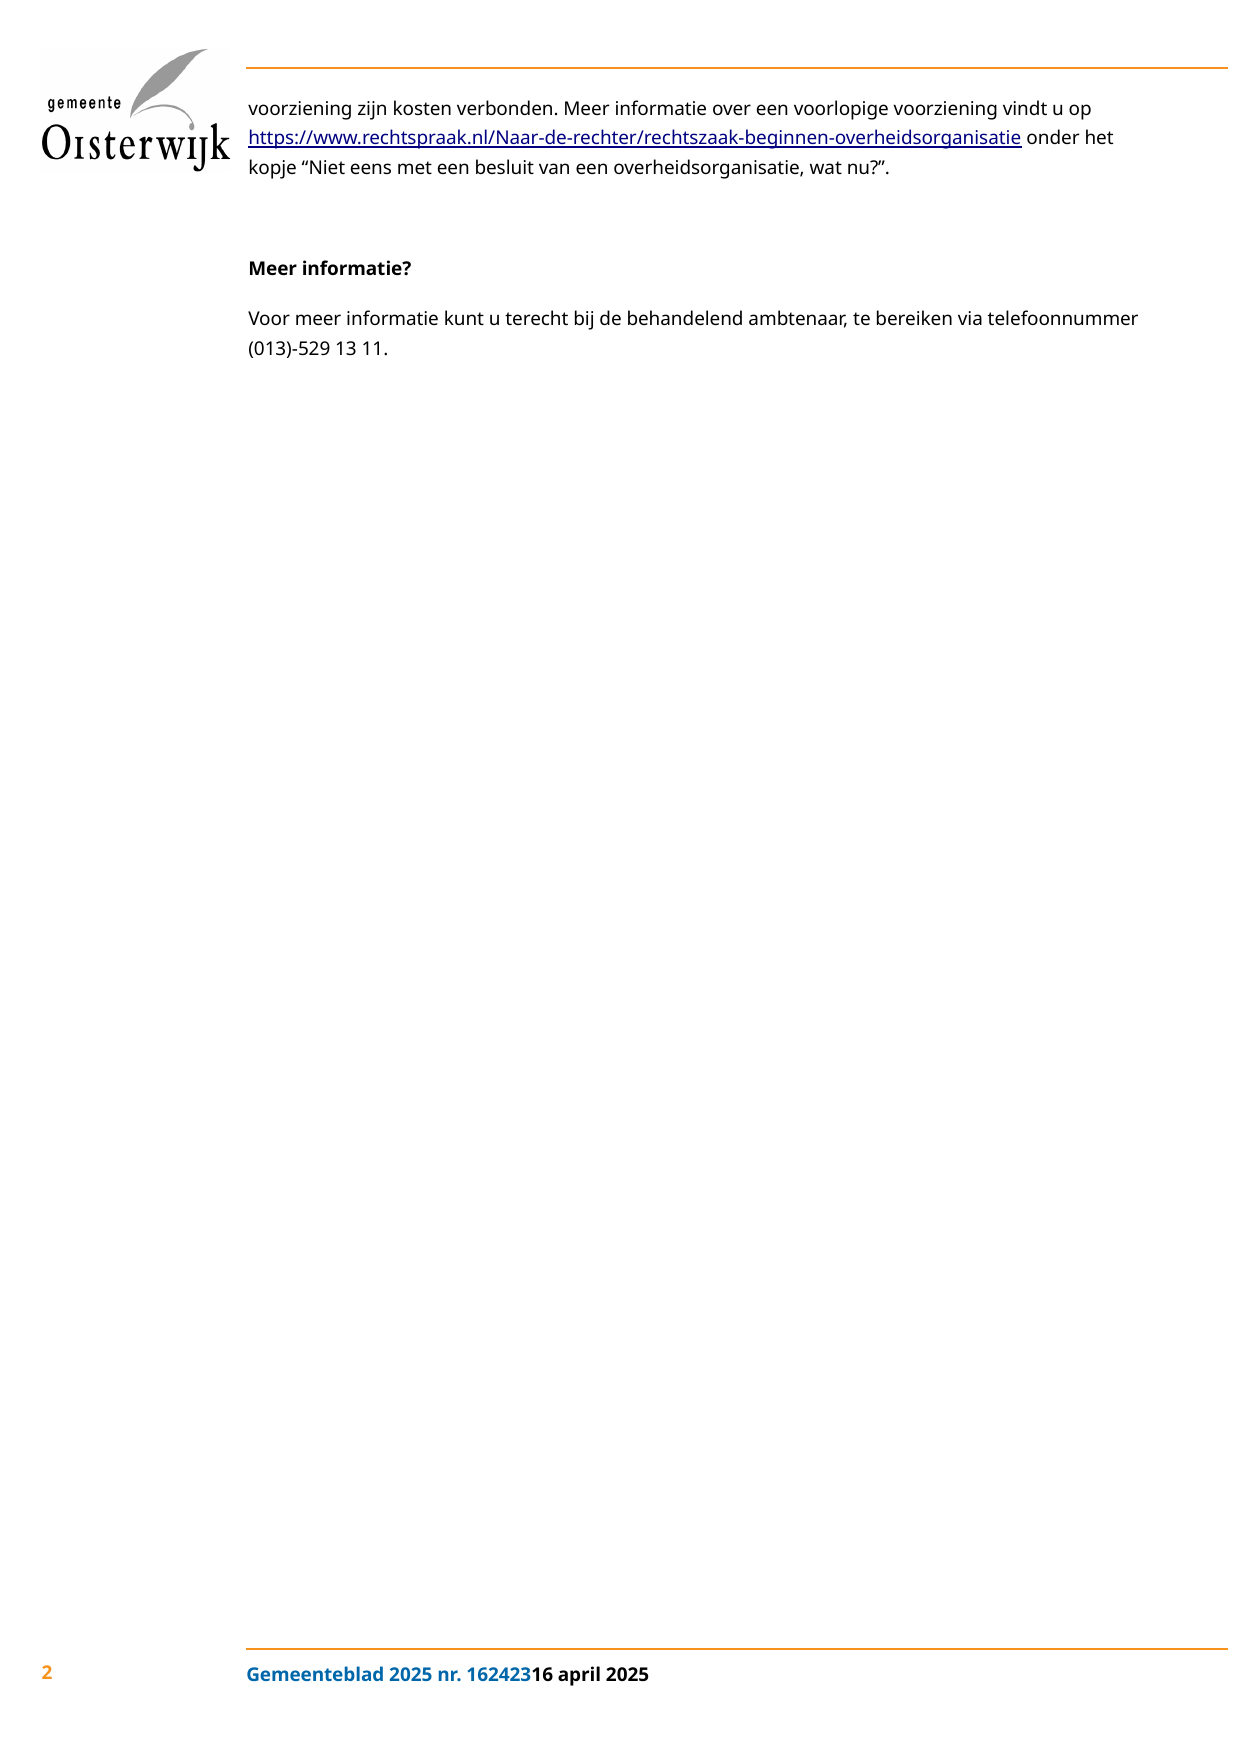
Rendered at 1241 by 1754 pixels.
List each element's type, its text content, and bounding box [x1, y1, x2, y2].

text Voor meer informatie kunt u terecht bij de behandelend ambtenaar, te bereiken via telefoonnummer (013)-529 13 11. [248, 305, 1152, 361]
picture [41, 47, 231, 172]
text Meer informatie? [248, 255, 1152, 281]
text voorziening zijn kosten verbonden. Meer informatie over een voorlopige voorziening vindt u op https://www.rechtspraak.nl/Naar-de-rechter/rechtszaak-beginnen-overheidsorganisatie onder het kopje “Niet eens met een besluit van een overheidsorganisatie, wat nu?”. [248, 95, 1152, 180]
